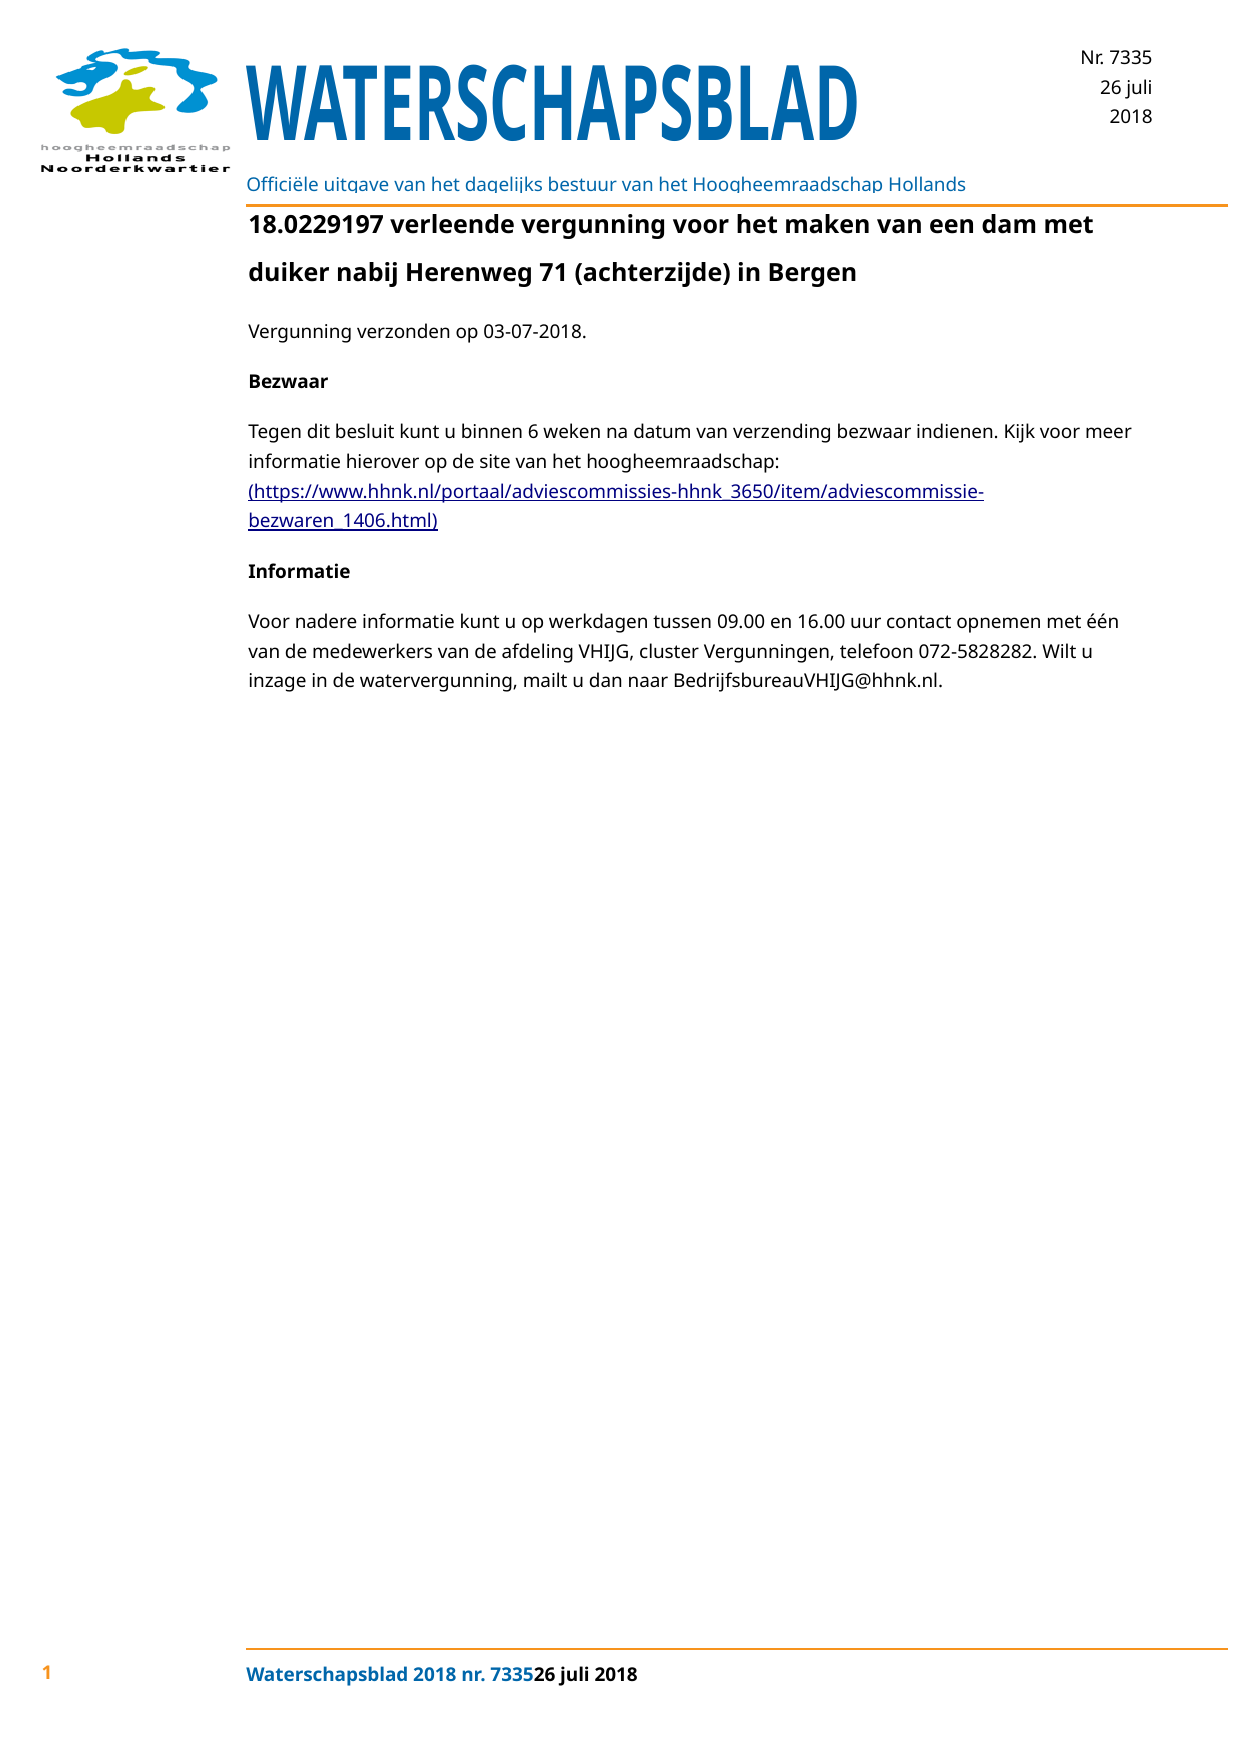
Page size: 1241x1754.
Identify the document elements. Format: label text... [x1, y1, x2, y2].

text 18.0229197 verleende vergunning voor het maken van een dam met duiker nabij Herenweg 71 (achterzijde) in Bergen [248, 207, 1152, 288]
text Informatie [248, 558, 1152, 584]
text Voor nadere informatie kunt u op werkdagen tussen 09.00 en 16.00 uur contact opnemen met één van de medewerkers van de afdeling VHIJG, cluster Vergunningen, telefoon 072-5828282. Wilt u inzage in de watervergunning, mailt u dan naar BedrijfsbureauVHIJG@hhnk.nl. [248, 608, 1152, 693]
text Bezwaar [248, 368, 1152, 394]
text Tegen dit besluit kunt u binnen 6 weken na datum van verzending bezwaar indienen. Kijk voor meer informatie hierover op de site van het hoogheemraadschap: (https://www.hhnk.nl/portaal/adviescommissies-hhnk_3650/item/adviescommissie-bezwaren_1406.html) [248, 419, 1152, 533]
picture [41, 47, 231, 172]
text Vergunning verzonden op 03-07-2018. [248, 318, 1152, 344]
